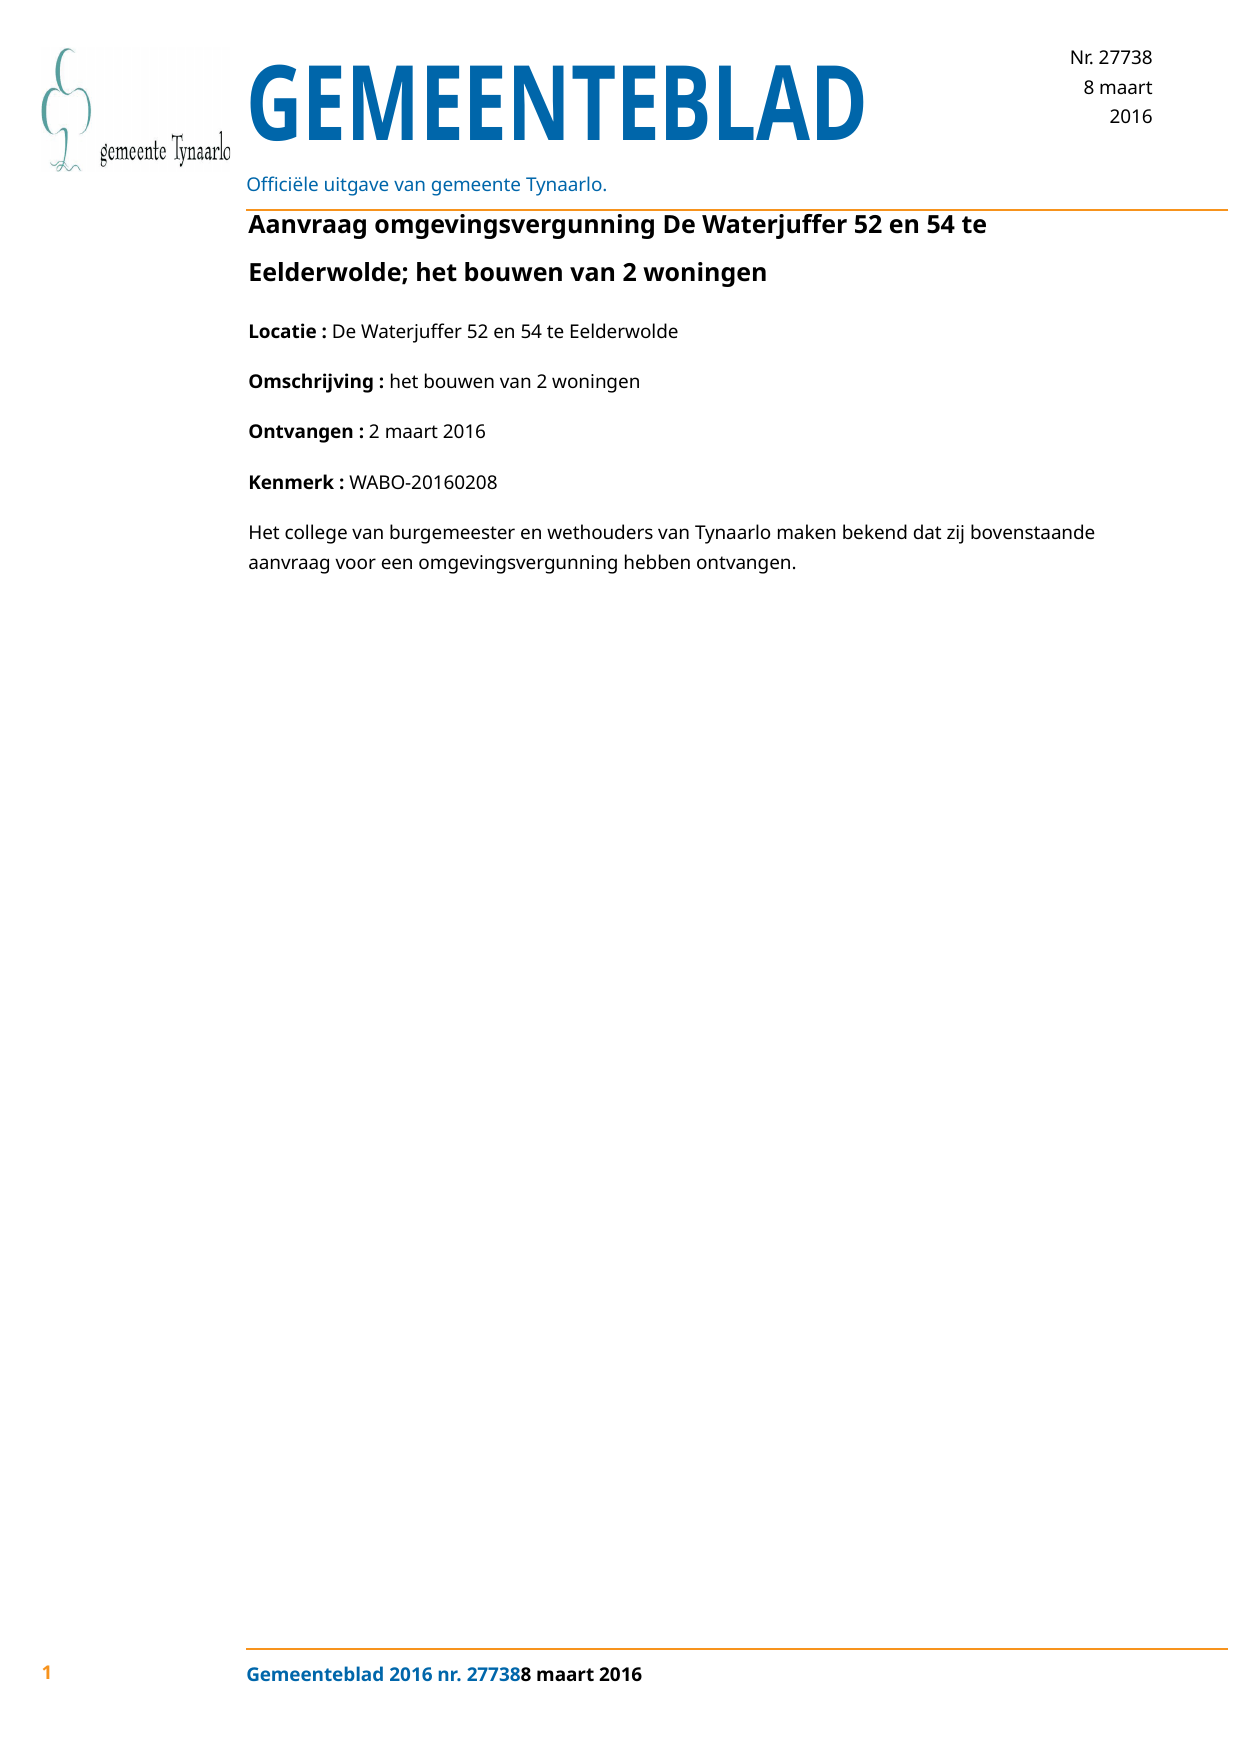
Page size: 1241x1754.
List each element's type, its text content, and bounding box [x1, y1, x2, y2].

picture [41, 47, 231, 172]
text Locatie : De Waterjuffer 52 en 54 te Eelderwolde [248, 318, 1152, 344]
text Aanvraag omgevingsvergunning De Waterjuffer 52 en 54 te Eelderwolde; het bouwen van 2 woningen [248, 211, 1152, 288]
text Het college van burgemeester en wethouders van Tynaarlo maken bekend dat zij bovenstaande aanvraag voor een omgevingsvergunning hebben ontvangen. [248, 519, 1152, 575]
text Kenmerk : WABO-20160208 [248, 469, 1152, 495]
text Ontvangen : 2 maart 2016 [248, 419, 1152, 444]
text Omschrijving : het bouwen van 2 woningen [248, 368, 1152, 394]
